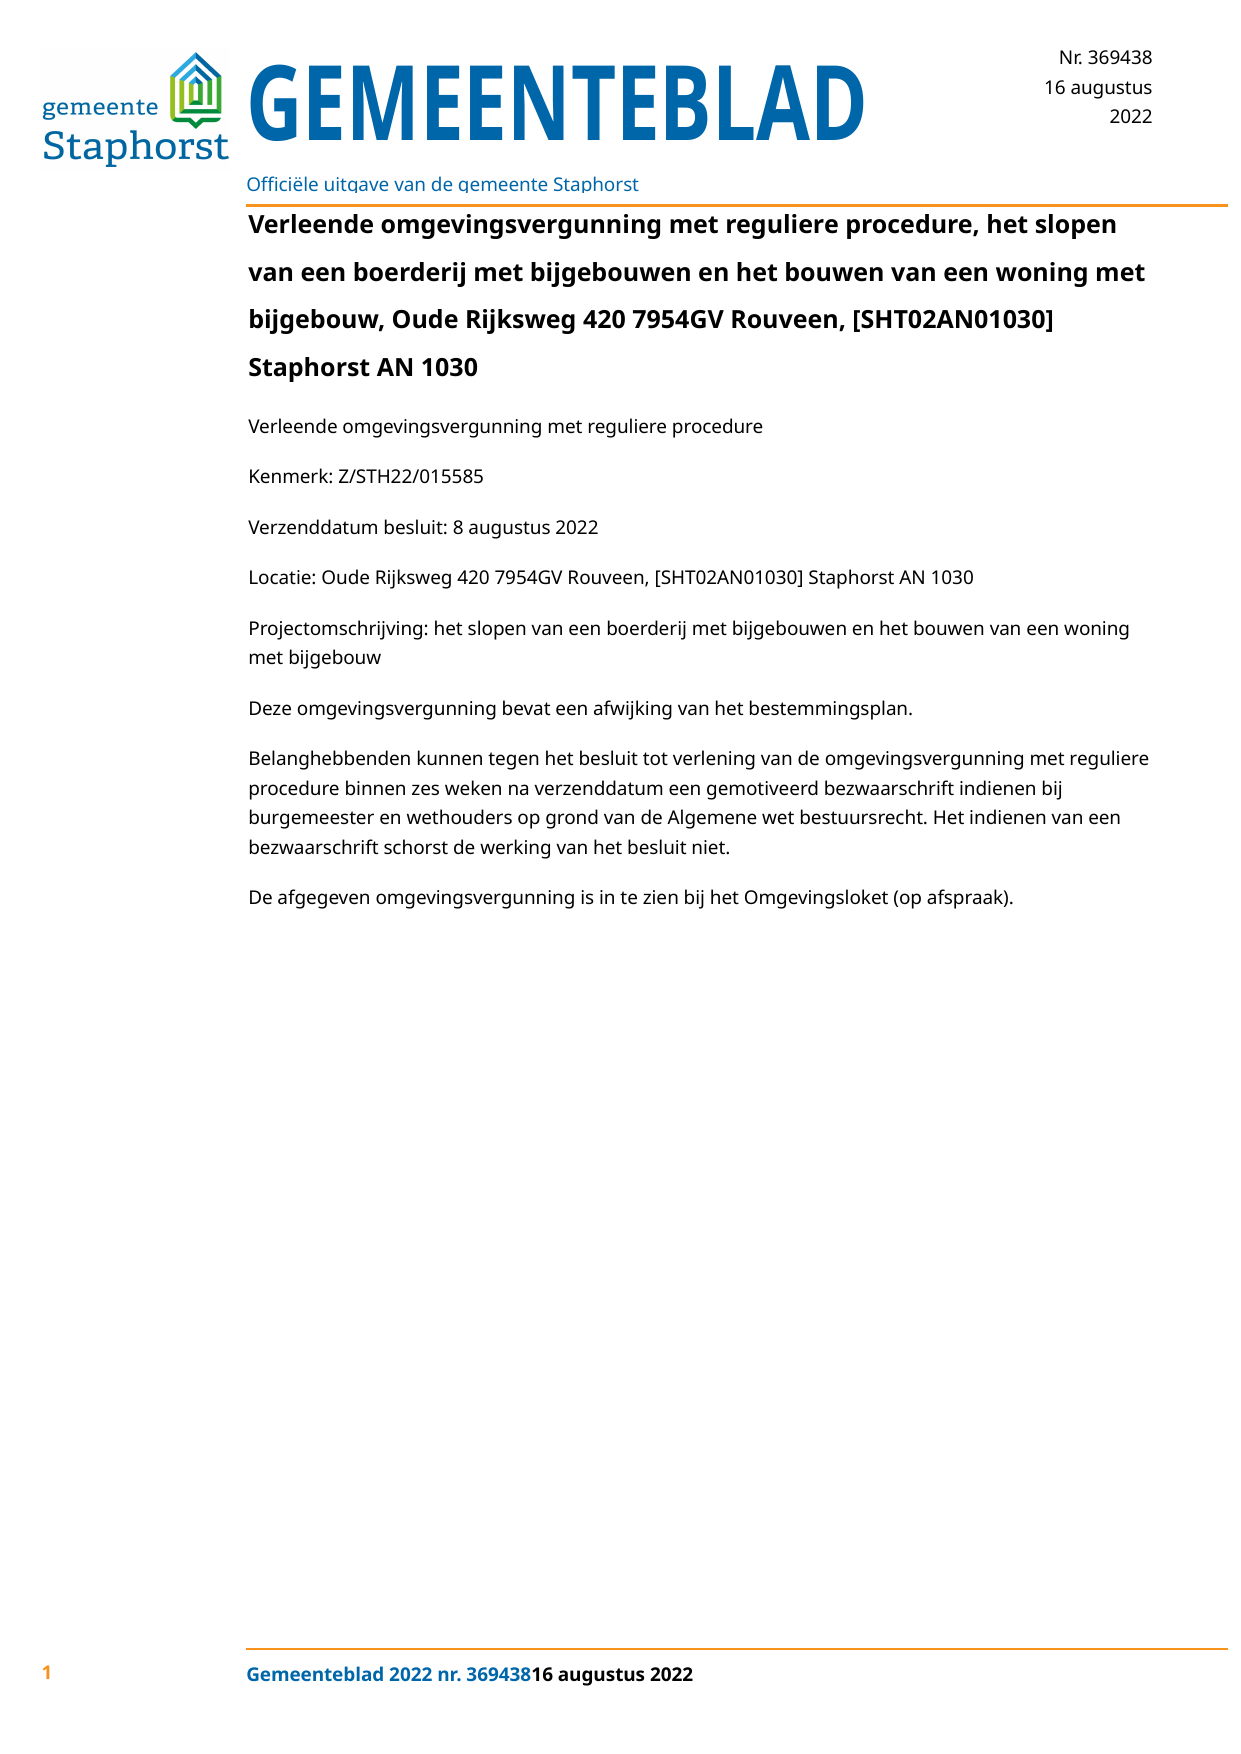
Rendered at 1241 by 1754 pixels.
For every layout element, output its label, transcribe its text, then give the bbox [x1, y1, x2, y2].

text Locatie: Oude Rijksweg 420 7954GV Rouveen, [SHT02AN01030] Staphorst AN 1030 [248, 564, 1152, 590]
text De afgegeven omgevingsvergunning is in te zien bij het Omgevingsloket (op afspraak). [248, 884, 1152, 910]
text Kenmerk: Z/STH22/015585 [248, 463, 1152, 489]
text Verleende omgevingsvergunning met reguliere procedure [248, 413, 1152, 439]
picture [41, 47, 231, 172]
text Verleende omgevingsvergunning met reguliere procedure, het slopen van een boerderij met bijgebouwen en het bouwen van een woning met bijgebouw, Oude Rijksweg 420 7954GV Rouveen, [SHT02AN01030] Staphorst AN 1030 [248, 207, 1152, 384]
text Projectomschrijving: het slopen van een boerderij met bijgebouwen en het bouwen van een woning met bijgebouw [248, 615, 1152, 670]
text Deze omgevingsvergunning bevat een afwijking van het bestemmingsplan. [248, 695, 1152, 721]
text Verzenddatum besluit: 8 augustus 2022 [248, 514, 1152, 540]
text Belanghebbenden kunnen tegen het besluit tot verlening van de omgevingsvergunning met reguliere procedure binnen zes weken na verzenddatum een gemotiveerd bezwaarschrift indienen bij burgemeester en wethouders op grond van de Algemene wet bestuursrecht. Het indienen van een bezwaarschrift schorst de werking van het besluit niet. [248, 745, 1152, 860]
